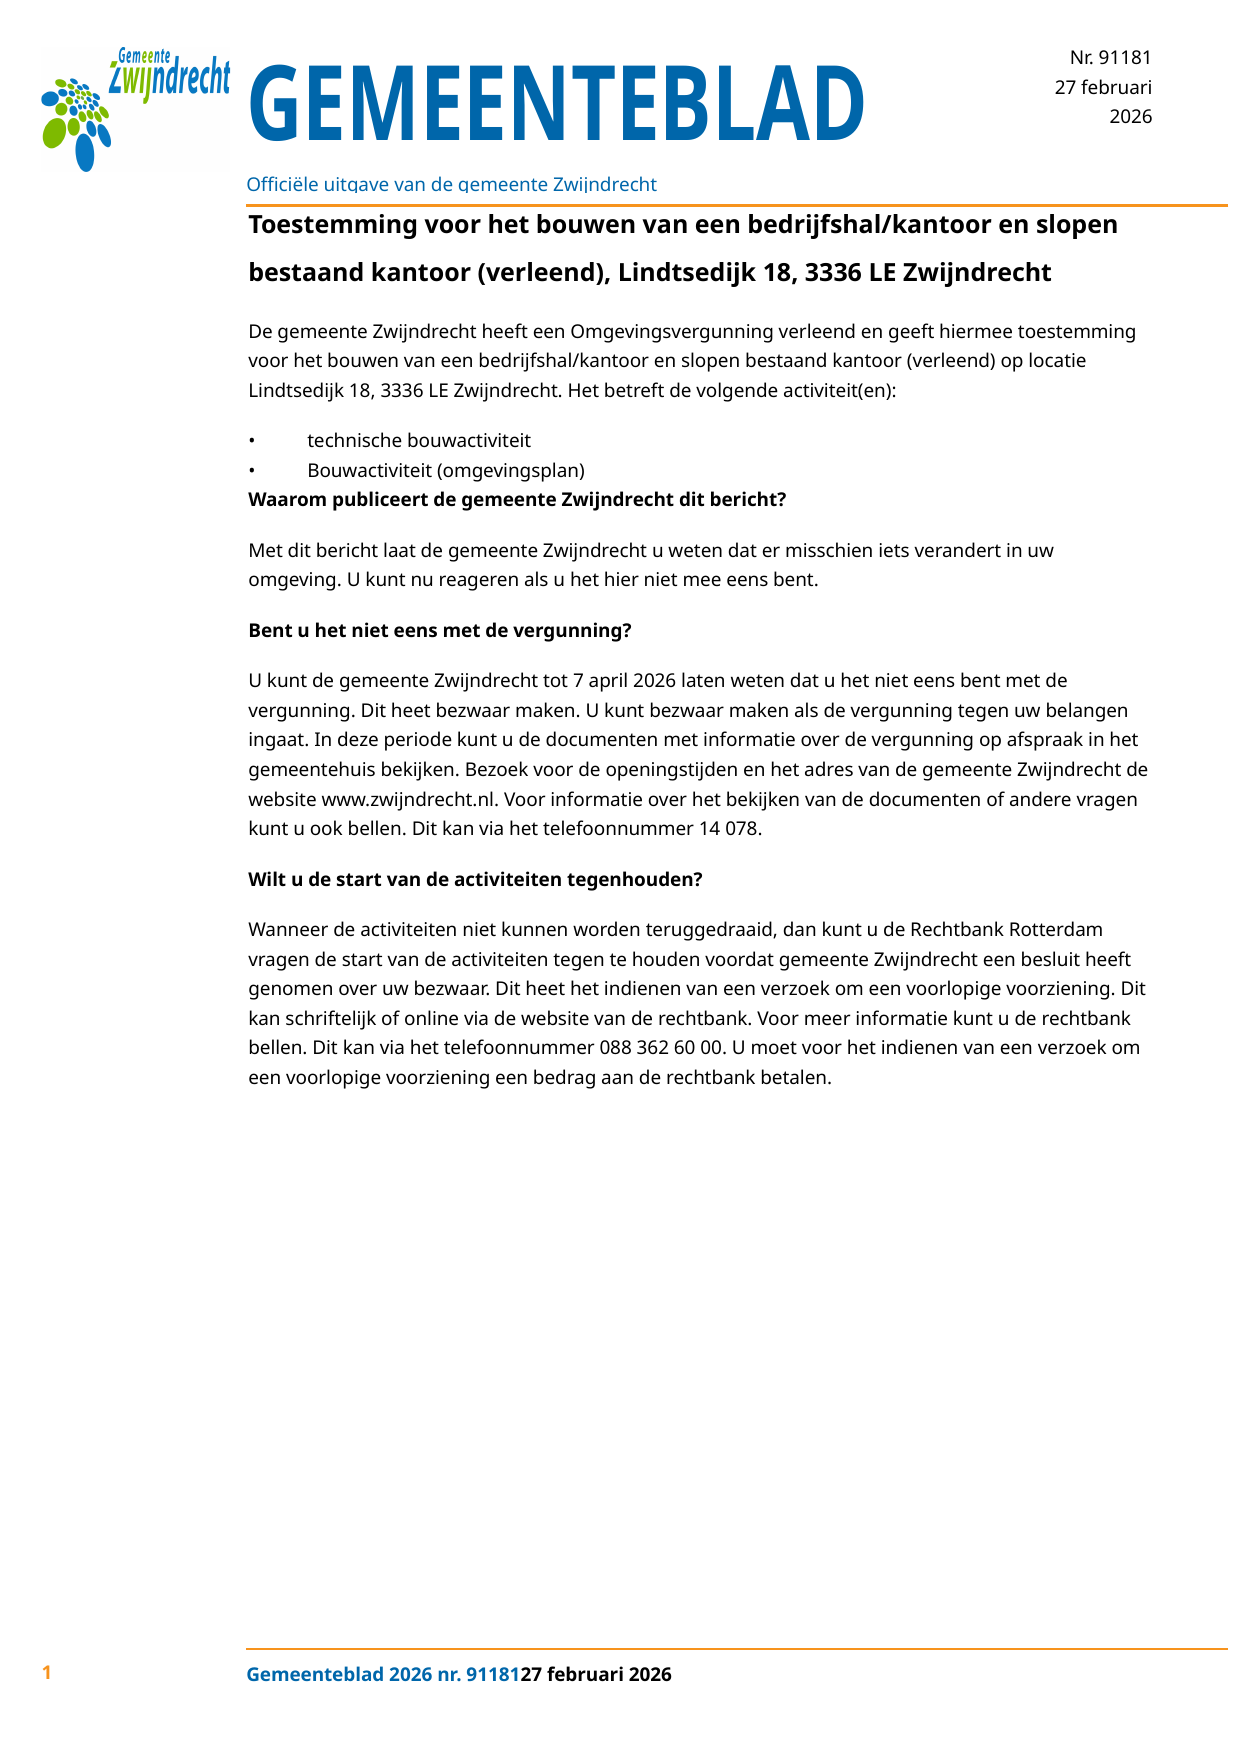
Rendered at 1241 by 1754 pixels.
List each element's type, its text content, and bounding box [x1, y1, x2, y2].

list technische bouwactiviteit [248, 427, 1152, 453]
text Toestemming voor het bouwen van een bedrijfshal/kantoor en slopen bestaand kantoor (verleend), Lindtsedijk 18, 3336 LE Zwijndrecht [248, 207, 1152, 288]
text U kunt de gemeente Zwijndrecht tot 7 april 2026 laten weten dat u het niet eens bent met de vergunning. Dit heet bezwaar maken. U kunt bezwaar maken als de vergunning tegen uw belangen ingaat. In deze periode kunt u de documenten met informatie over de vergunning op afspraak in het gemeentehuis bekijken. Bezoek voor de openingstijden en het adres van de gemeente Zwijndrecht de website www.zwijndrecht.nl. Voor informatie over het bekijken van de documenten of andere vragen kunt u ook bellen. Dit kan via het telefoonnummer 14 078. [248, 667, 1152, 841]
text Waarom publiceert de gemeente Zwijndrecht dit bericht? [248, 487, 1152, 512]
picture [41, 47, 231, 172]
text De gemeente Zwijndrecht heeft een Omgevingsvergunning verleend en geeft hiermee toestemming voor het bouwen van een bedrijfshal/kantoor en slopen bestaand kantoor (verleend) op locatie Lindtsedijk 18, 3336 LE Zwijndrecht. Het betreft de volgende activiteit(en): [248, 318, 1152, 403]
list Bouwactiviteit (omgevingsplan) [248, 457, 1152, 483]
text Bent u het niet eens met de vergunning? [248, 617, 1152, 643]
text Wanneer de activiteiten niet kunnen worden teruggedraaid, dan kunt u de Rechtbank Rotterdam vragen de start van de activiteiten tegen te houden voordat gemeente Zwijndrecht een besluit heeft genomen over uw bezwaar. Dit heet het indienen van een verzoek om een voorlopige voorziening. Dit kan schriftelijk of online via de website van de rechtbank. Voor meer informatie kunt u de rechtbank bellen. Dit kan via het telefoonnummer 088 362 60 00. U moet voor het indienen van een verzoek om een voorlopige voorziening een bedrag aan de rechtbank betalen. [248, 916, 1152, 1090]
text Wilt u de start van de activiteiten tegenhouden? [248, 866, 1152, 892]
text Met dit bericht laat de gemeente Zwijndrecht u weten dat er misschien iets verandert in uw omgeving. U kunt nu reageren als u het hier niet mee eens bent. [248, 537, 1152, 592]
